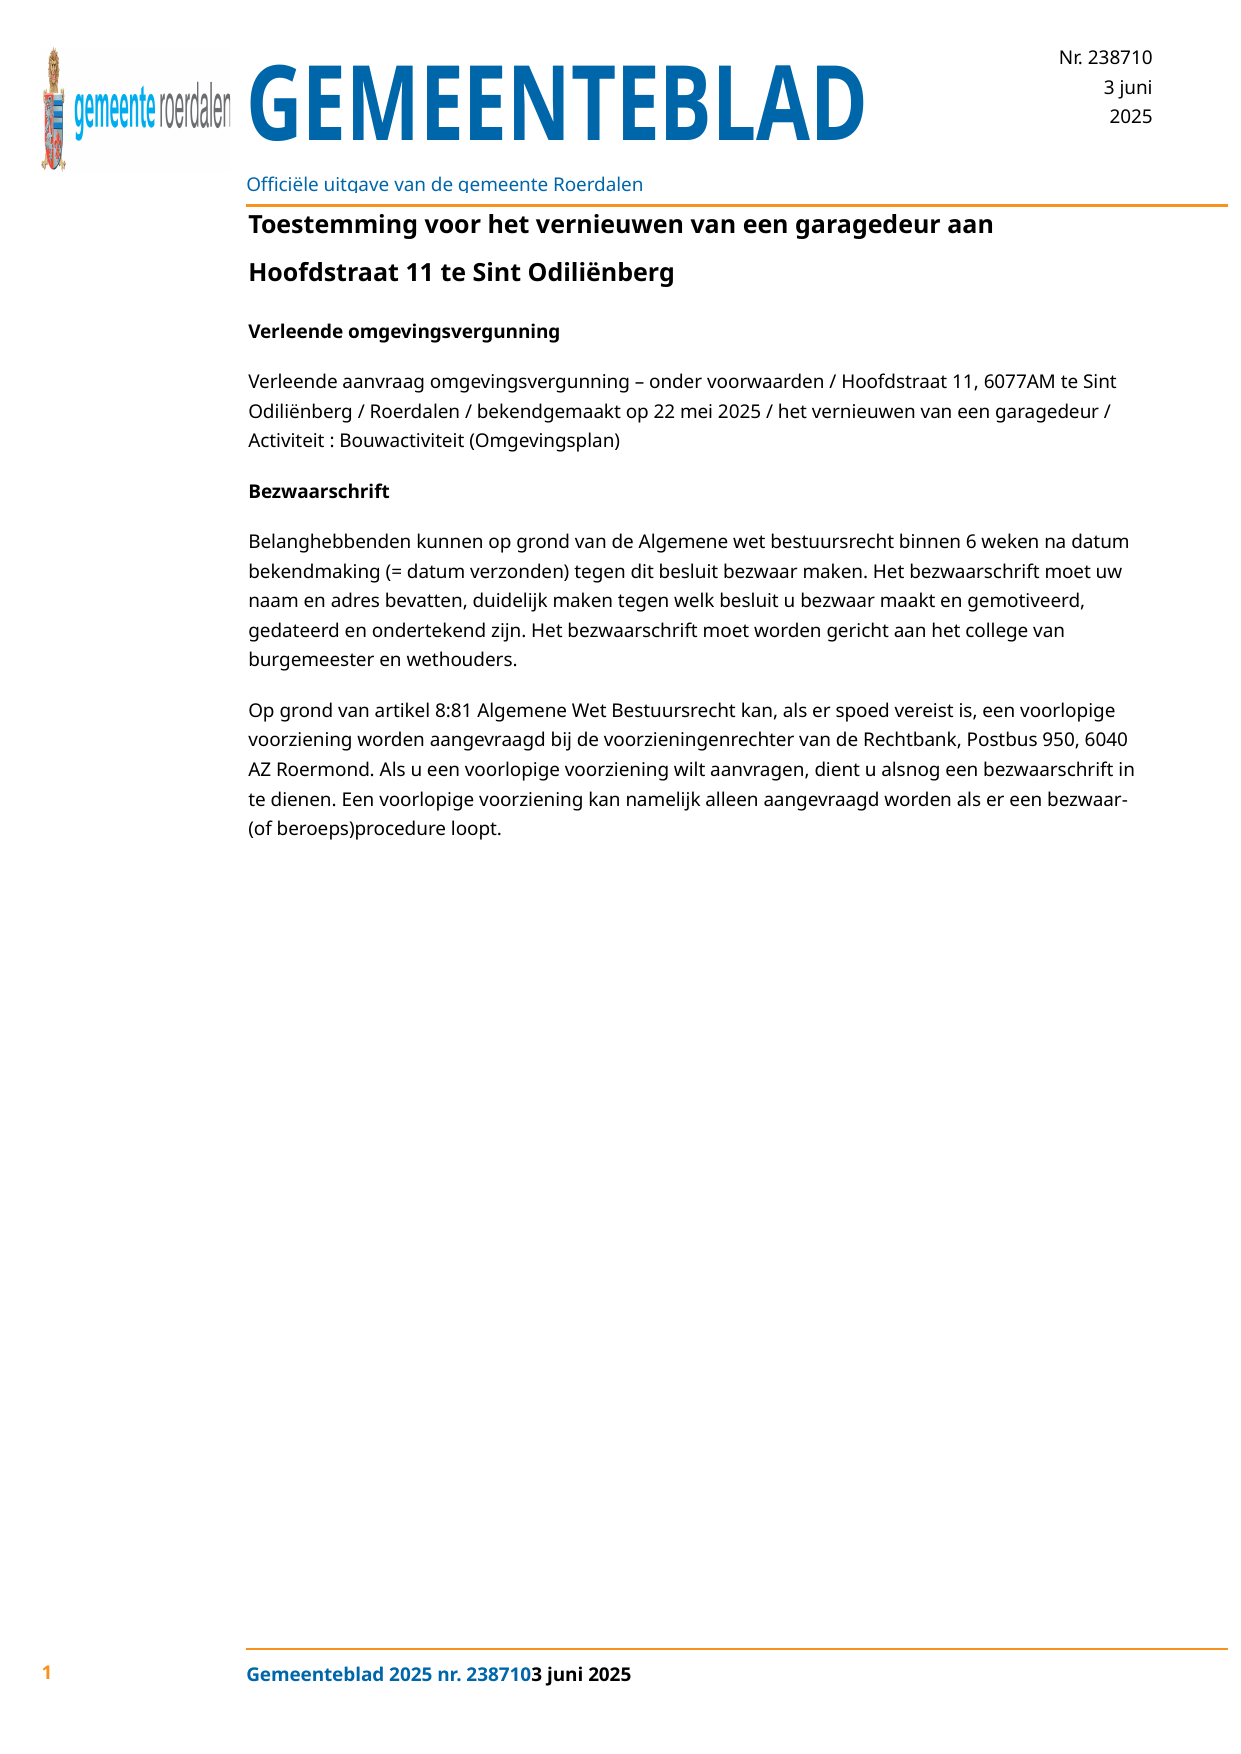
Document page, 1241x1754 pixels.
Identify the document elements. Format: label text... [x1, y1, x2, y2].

text Bezwaarschrift [248, 478, 1152, 504]
text Verleende aanvraag omgevingsvergunning – onder voorwaarden / Hoofdstraat 11, 6077AM te Sint Odiliënberg / Roerdalen / bekendgemaakt op 22 mei 2025 / het vernieuwen van een garagedeur / Activiteit : Bouwactiviteit (Omgevingsplan) [248, 368, 1152, 453]
text Verleende omgevingsvergunning [248, 318, 1152, 344]
text Belanghebbenden kunnen op grond van de Algemene wet bestuursrecht binnen 6 weken na datum bekendmaking (= datum verzonden) tegen dit besluit bezwaar maken. Het bezwaarschrift moet uw naam en adres bevatten, duidelijk maken tegen welk besluit u bezwaar maakt en gemotiveerd, gedateerd en ondertekend zijn. Het bezwaarschrift moet worden gericht aan het college van burgemeester en wethouders. [248, 528, 1152, 672]
picture [41, 47, 231, 172]
text Toestemming voor het vernieuwen van een garagedeur aan Hoofdstraat 11 te Sint Odiliënberg [248, 207, 1152, 288]
text Op grond van artikel 8:81 Algemene Wet Bestuursrecht kan, als er spoed vereist is, een voorlopige voorziening worden aangevraagd bij de voorzieningenrechter van de Rechtbank, Postbus 950, 6040 AZ Roermond. Als u een voorlopige voorziening wilt aanvragen, dient u alsnog een bezwaarschrift in te dienen. Een voorlopige voorziening kan namelijk alleen aangevraagd worden als er een bezwaar- (of beroeps)procedure loopt. [248, 697, 1152, 841]
